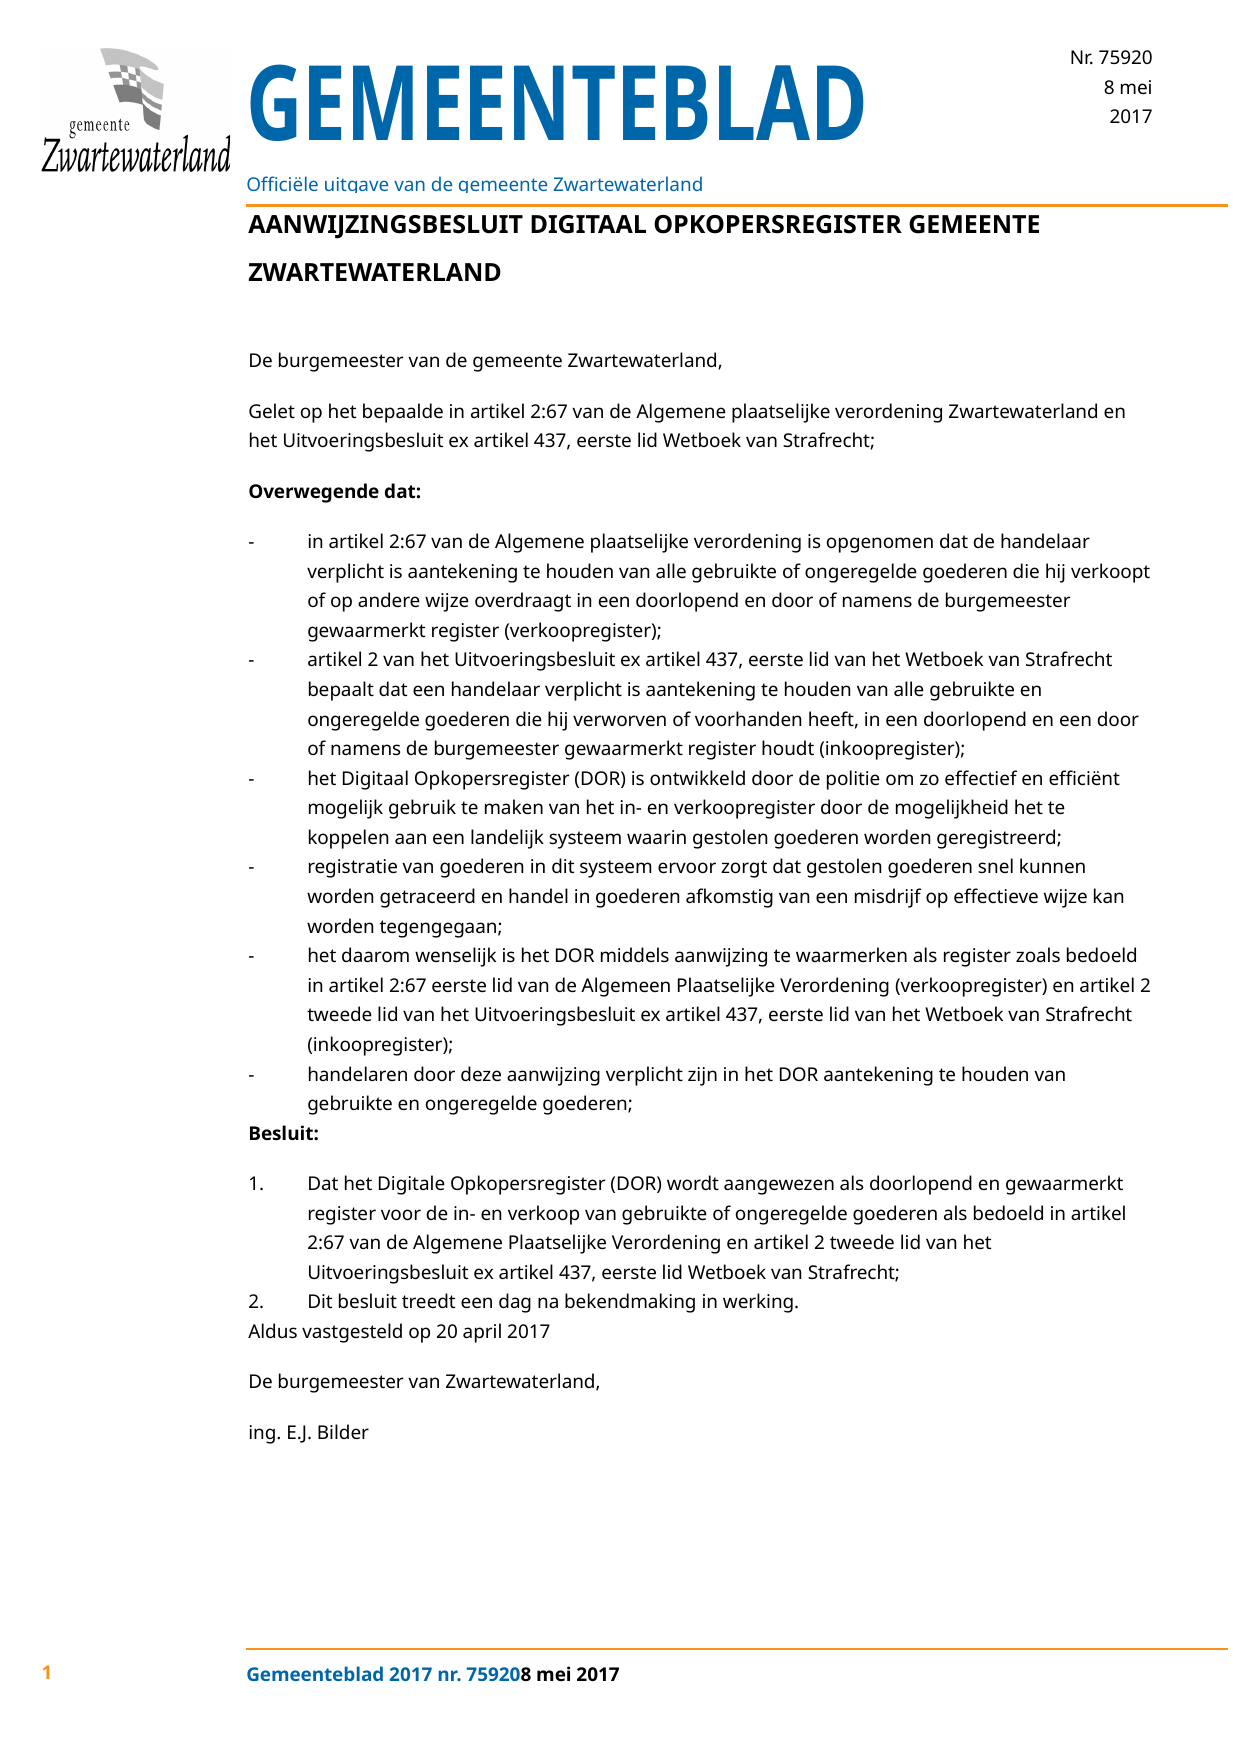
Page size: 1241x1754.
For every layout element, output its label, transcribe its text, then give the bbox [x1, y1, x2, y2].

text Aldus vastgesteld op 20 april 2017 [248, 1318, 1152, 1344]
text ing. E.J. Bilder [248, 1419, 1152, 1445]
list registratie van goederen in dit systeem ervoor zorgt dat gestolen goederen snel kunnen worden getraceerd en handel in goederen afkomstig van een misdrijf op effectieve wijze kan worden tegengegaan; [248, 854, 1152, 939]
list handelaren door deze aanwijzing verplicht zijn in het DOR aantekening te houden van gebruikte en ongeregelde goederen; [248, 1061, 1152, 1116]
text Gelet op het bepaalde in artikel 2:67 van de Algemene plaatselijke verordening Zwartewaterland en het Uitvoeringsbesluit ex artikel 437, eerste lid Wetboek van Strafrecht; [248, 398, 1152, 453]
list het daarom wenselijk is het DOR middels aanwijzing te waarmerken als register zoals bedoeld in artikel 2:67 eerste lid van de Algemeen Plaatselijke Verordening (verkoopregister) en artikel 2 tweede lid van het Uitvoeringsbesluit ex artikel 437, eerste lid van het Wetboek van Strafrecht (inkoopregister); [248, 942, 1152, 1057]
text AANWIJZINGSBESLUIT DIGITAAL OPKOPERSREGISTER GEMEENTE ZWARTEWATERLAND [248, 207, 1152, 288]
text De burgemeester van Zwartewaterland, [248, 1369, 1152, 1394]
list artikel 2 van het Uitvoeringsbesluit ex artikel 437, eerste lid van het Wetboek van Strafrecht bepaalt dat een handelaar verplicht is aantekening te houden van alle gebruikte en ongeregelde goederen die hij verworven of voorhanden heeft, in een doorlopend en een door of namens de burgemeester gewaarmerkt register houdt (inkoopregister); [248, 647, 1152, 761]
list Dit besluit treedt een dag na bekendmaking in werking. [248, 1289, 1152, 1314]
list in artikel 2:67 van de Algemene plaatselijke verordening is opgenomen dat de handelaar verplicht is aantekening te houden van alle gebruikte of ongeregelde goederen die hij verkoopt of op andere wijze overdraagt in een doorlopend en door of namens de burgemeester gewaarmerkt register (verkoopregister); [248, 528, 1152, 643]
picture [41, 47, 231, 172]
list het Digitaal Opkopersregister (DOR) is ontwikkeld door de politie om zo effectief en efficiënt mogelijk gebruik te maken van het in- en verkoopregister door de mogelijkheid het te koppelen aan een landelijk systeem waarin gestolen goederen worden geregistreerd; [248, 765, 1152, 850]
list Dat het Digitale Opkopersregister (DOR) wordt aangewezen als doorlopend en gewaarmerkt register voor de in- en verkoop van gebruikte of ongeregelde goederen als bedoeld in artikel 2:67 van de Algemene Plaatselijke Verordening en artikel 2 tweede lid van het Uitvoeringsbesluit ex artikel 437, eerste lid Wetboek van Strafrecht; [248, 1170, 1152, 1285]
text Overwegende dat: [248, 478, 1152, 504]
text Besluit: [248, 1120, 1152, 1146]
text De burgemeester van de gemeente Zwartewaterland, [248, 347, 1152, 373]
